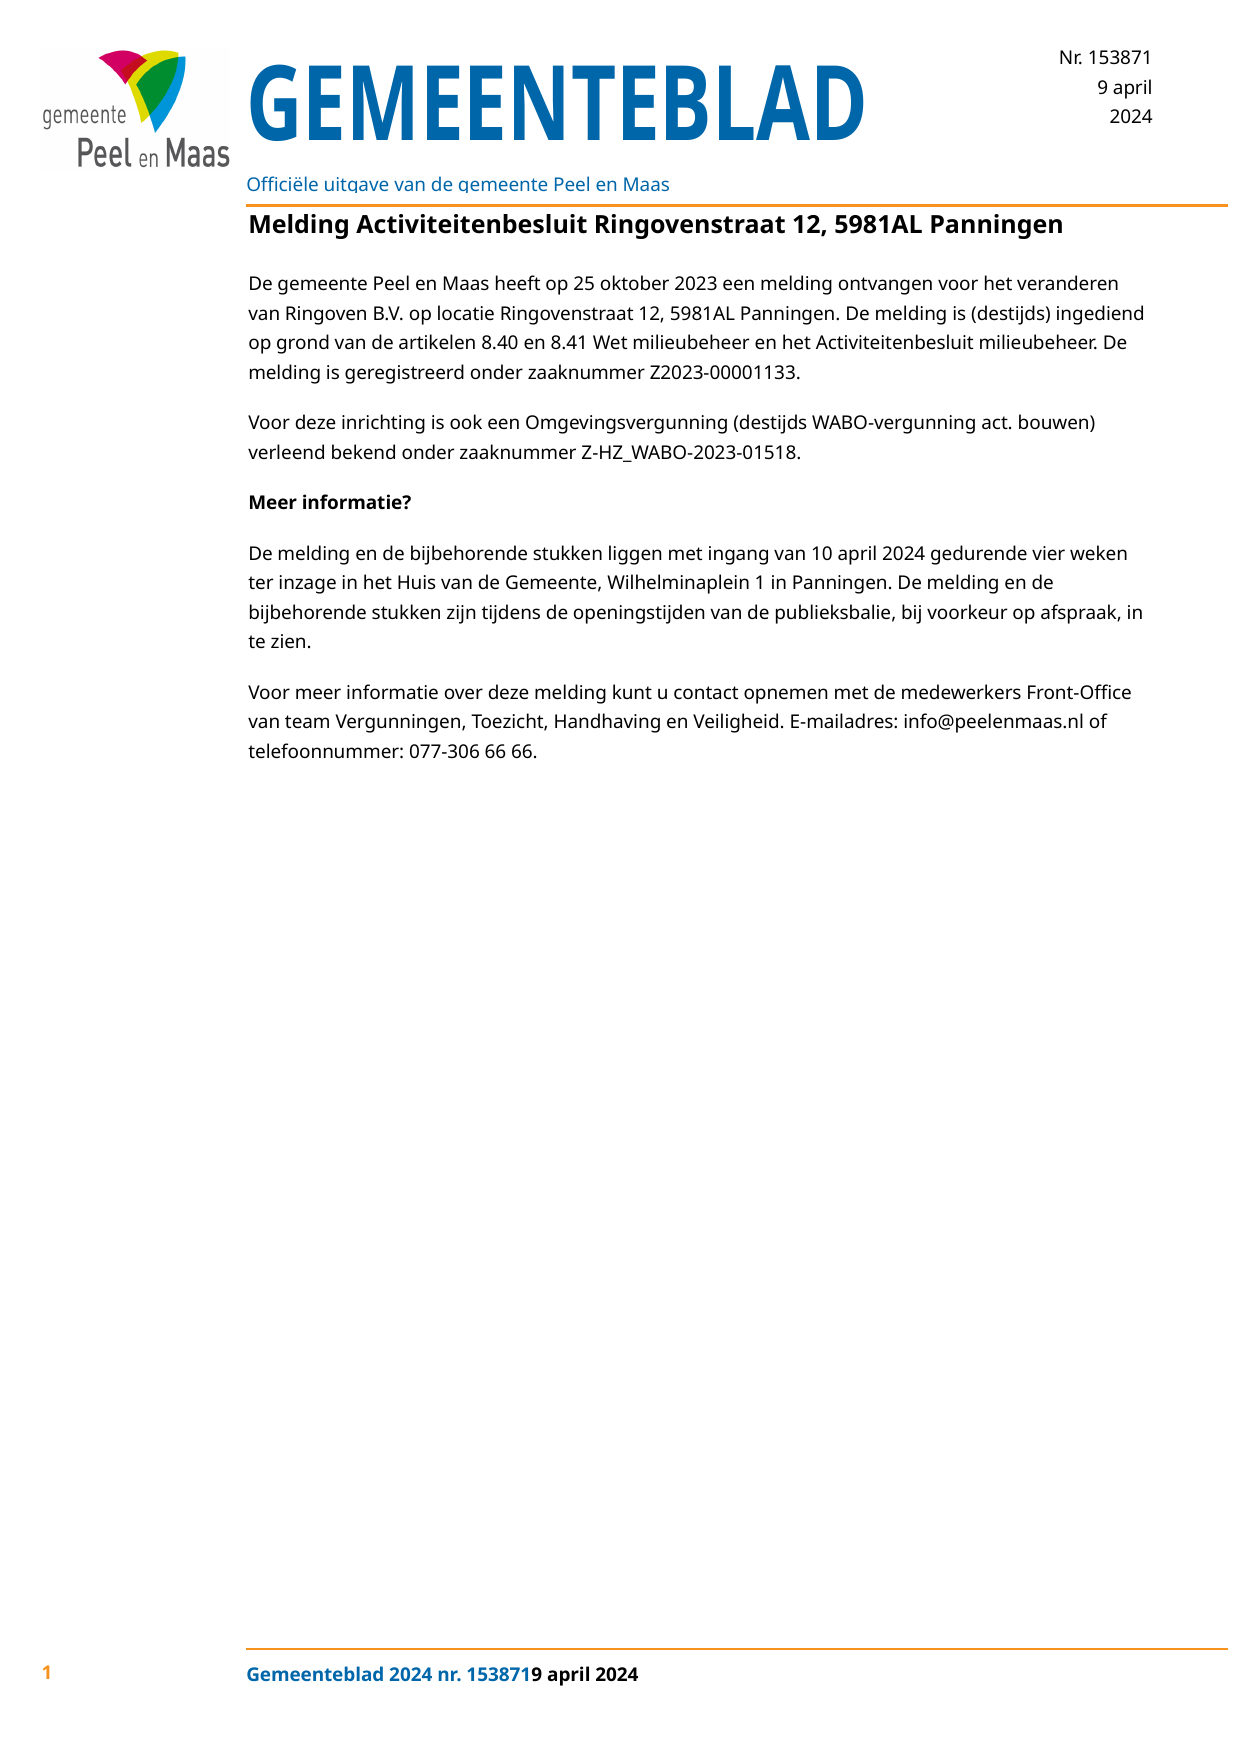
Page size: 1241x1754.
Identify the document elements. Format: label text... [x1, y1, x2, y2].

text Voor deze inrichting is ook een Omgevingsvergunning (destijds WABO-vergunning act. bouwen) verleend bekend onder zaaknummer Z-HZ_WABO-2023-01518. [248, 409, 1152, 465]
text Voor meer informatie over deze melding kunt u contact opnemen met de medewerkers Front-Office van team Vergunningen, Toezicht, Handhaving en Veiligheid. E-mailadres: info@peelenmaas.nl of telefoonnummer: 077-306 66 66. [248, 679, 1152, 764]
text De gemeente Peel en Maas heeft op 25 oktober 2023 een melding ontvangen voor het veranderen van Ringoven B.V. op locatie Ringovenstraat 12, 5981AL Panningen. De melding is (destijds) ingediend op grond van de artikelen 8.40 en 8.41 Wet milieubeheer en het Activiteitenbesluit milieubeheer. De melding is geregistreerd onder zaaknummer Z2023-00001133. [248, 270, 1152, 385]
picture [41, 47, 231, 172]
text Meer informatie? [248, 489, 1152, 515]
text Melding Activiteitenbesluit Ringovenstraat 12, 5981AL Panningen [248, 207, 1152, 241]
text De melding en de bijbehorende stukken liggen met ingang van 10 april 2024 gedurende vier weken ter inzage in het Huis van de Gemeente, Wilhelminaplein 1 in Panningen. De melding en de bijbehorende stukken zijn tijdens de openingstijden van de publieksbalie, bij voorkeur op afspraak, in te zien. [248, 540, 1152, 654]
